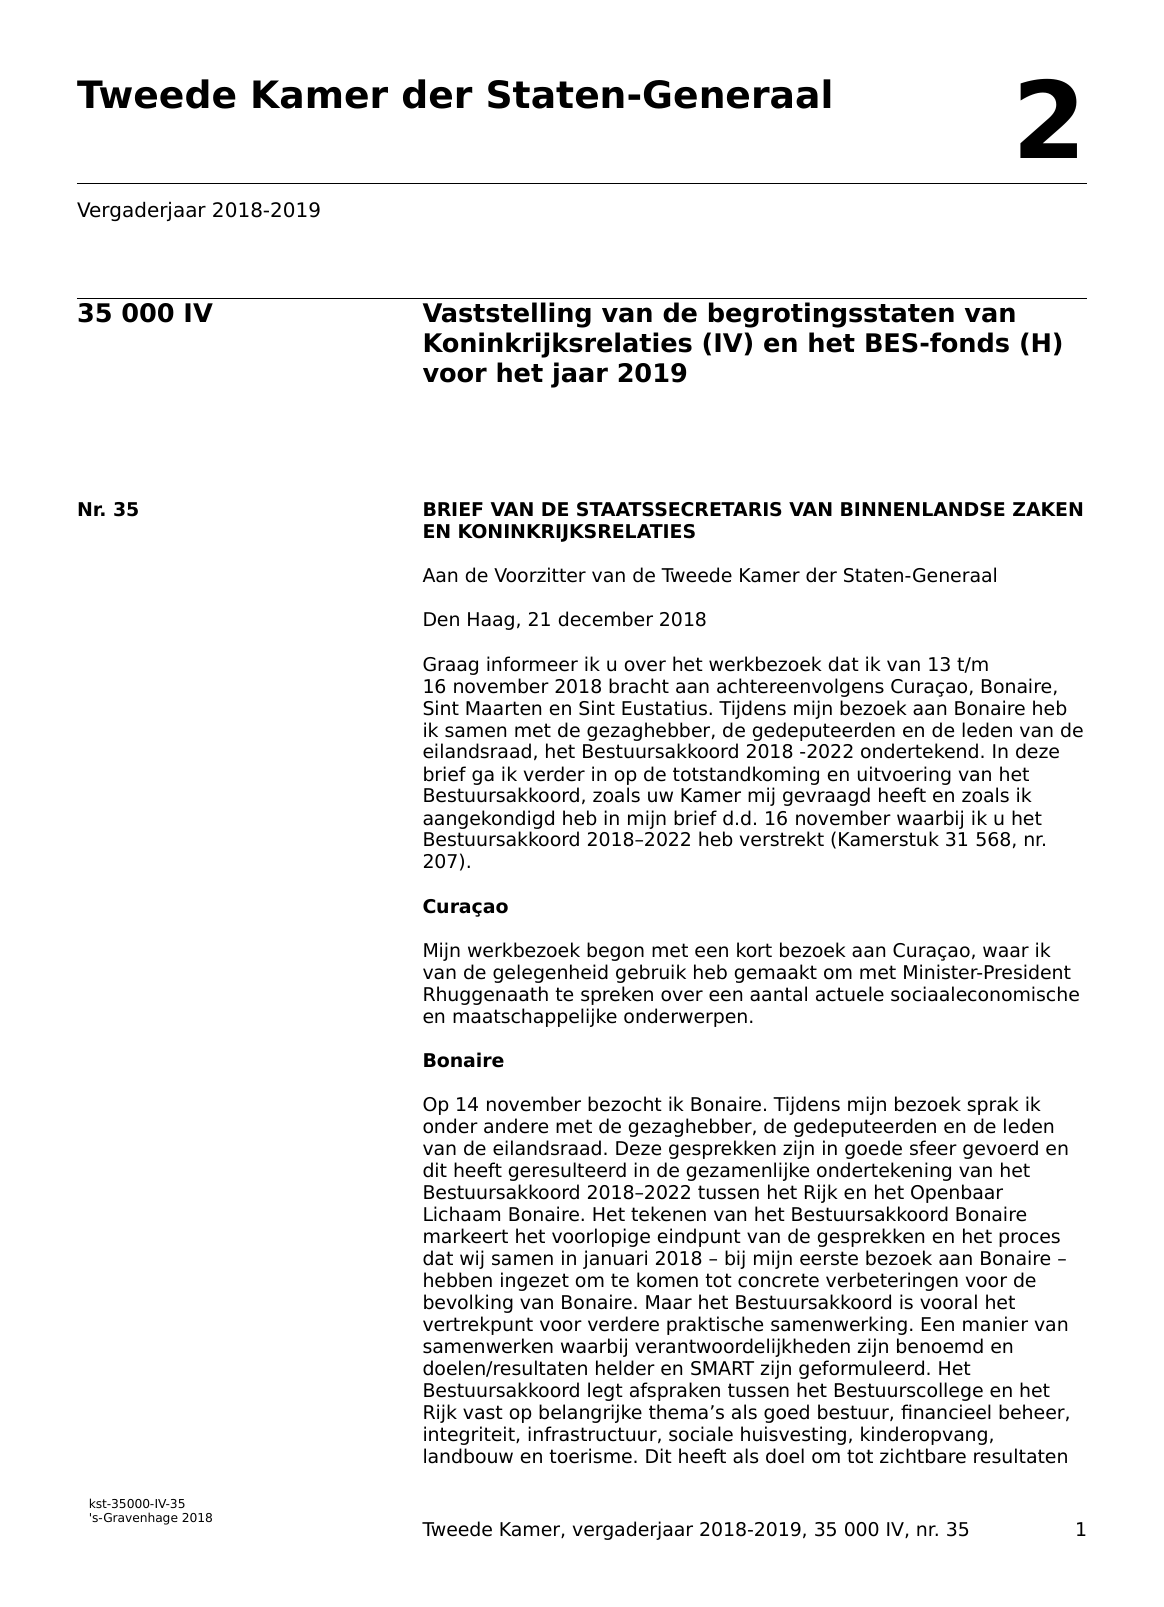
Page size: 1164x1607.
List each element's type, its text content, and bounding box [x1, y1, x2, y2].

text Den Haag, 21 december 2018 [422, 609, 1087, 631]
text Graag informeer ik u over het werkbezoek dat ik van 13 t/m 16 november 2018 bracht aan achtereenvolgens Curaçao, Bonaire, Sint Maarten en Sint Eustatius. Tijdens mijn bezoek aan Bonaire heb ik samen met de gezaghebber, de gedeputeerden en de leden van de eilandsraad, het Bestuursakkoord 2018 -2022 ondertekend. In deze brief ga ik verder in op de totstandkoming en uitvoering van het Bestuursakkoord, zoals uw Kamer mij gevraagd heeft en zoals ik aangekondigd heb in mijn brief d.d. 16 november waarbij ik u het Bestuursakkoord 2018–2022 heb verstrekt (Kamerstuk 31 568, nr. 207). [422, 653, 1087, 873]
subtitle Curaçao [422, 896, 1087, 917]
text kst-35000-IV-35 [88, 1497, 323, 1511]
text Aan de Voorzitter van de Tweede Kamer der Staten-Generaal [422, 565, 1087, 587]
subtitle Bonaire [422, 1050, 1087, 1072]
subtitle Nr. 35 BRIEF VAN DE STAATSSECRETARIS VAN BINNENLANDSE ZAKEN EN KONINKRIJKSRELATIES [77, 499, 1087, 543]
table_header 2 [886, 59, 1087, 183]
table_cell Vergaderjaar 2018-2019 [77, 184, 1087, 298]
table_header Tweede Kamer der Staten-Generaal [77, 59, 886, 183]
subtitle 35 000 IV Vaststelling van de begrotingsstaten van Koninkrijksrelaties (IV) en het BES-fonds (H) voor het jaar 2019 [77, 299, 1087, 388]
text Op 14 november bezocht ik Bonaire. Tijdens mijn bezoek sprak ik onder andere met de gezaghebber, de gedeputeerden en de leden van de eilandsraad. Deze gesprekken zijn in goede sfeer gevoerd en dit heeft geresulteerd in de gezamenlijke ondertekening van het Bestuursakkoord 2018–2022 tussen het Rijk en het Openbaar Lichaam Bonaire. Het tekenen van het Bestuursakkoord Bonaire markeert het voorlopige eindpunt van de gesprekken en het proces dat wij samen in januari 2018 – bij mijn eerste bezoek aan Bonaire – hebben ingezet om te komen tot concrete verbeteringen voor de bevolking van Bonaire. Maar het Bestuursakkoord is vooral het vertrekpunt voor verdere praktische samenwerking. Een manier van samenwerken waarbij verantwoordelijkheden zijn benoemd en doelen/resultaten helder en SMART zijn geformuleerd. Het Bestuursakkoord legt afspraken tussen het Bestuurscollege en het Rijk vast op belangrijke thema’s als goed bestuur, financieel beheer, integriteit, infrastructuur, sociale huisvesting, kinderopvang, landbouw en toerisme. Dit heeft als doel om tot zichtbare resultaten [422, 1094, 1087, 1468]
text Mijn werkbezoek begon met een kort bezoek aan Curaçao, waar ik van de gelegenheid gebruik heb gemaakt om met Minister-President Rhuggenaath te spreken over een aantal actuele sociaaleconomische en maatschappelijke onderwerpen. [422, 940, 1087, 1028]
text 's-Gravenhage 2018 [88, 1511, 323, 1525]
